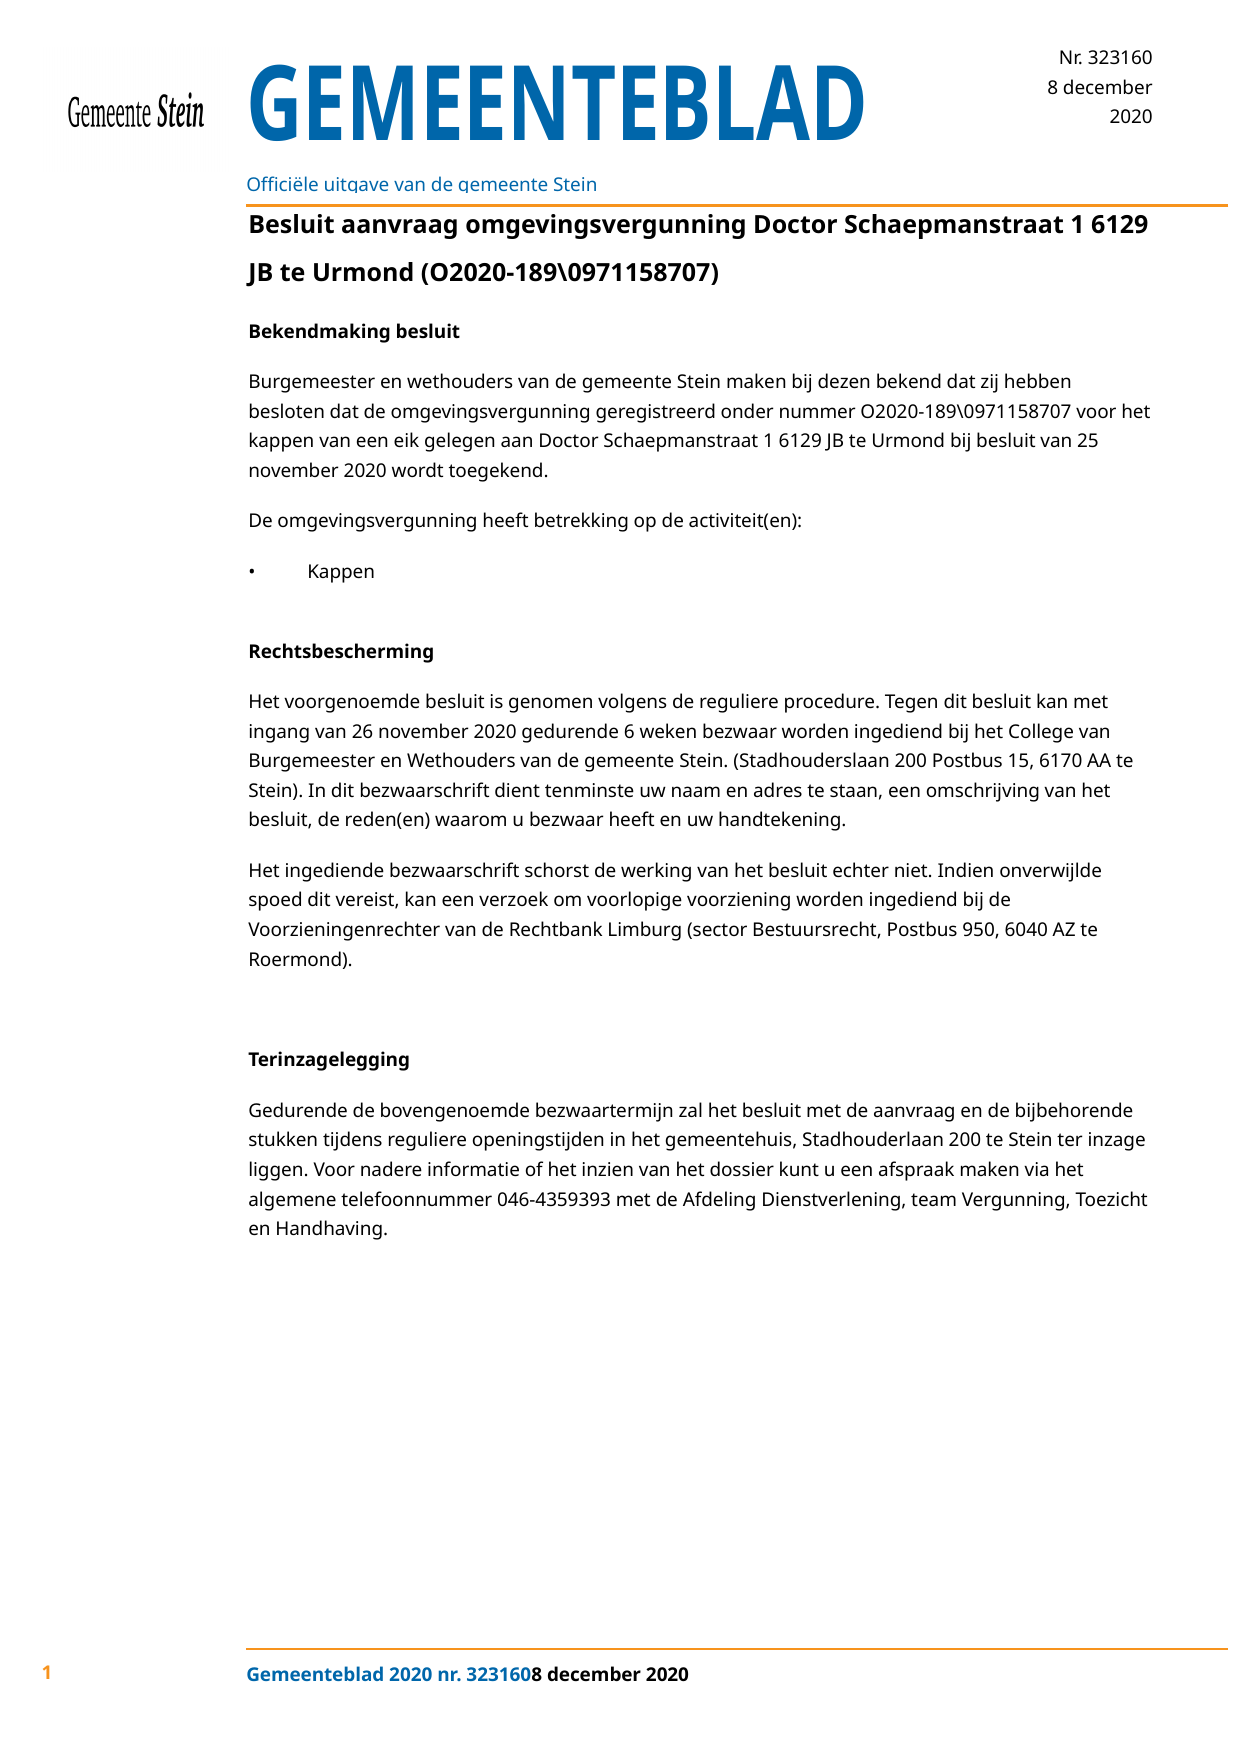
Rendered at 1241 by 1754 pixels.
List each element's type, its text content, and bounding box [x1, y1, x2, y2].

text Burgemeester en wethouders van de gemeente Stein maken bij dezen bekend dat zij hebben besloten dat de omgevingsvergunning geregistreerd onder nummer O2020-189\0971158707 voor het kappen van een eik gelegen aan Doctor Schaepmanstraat 1 6129 JB te Urmond bij besluit van 25 november 2020 wordt toegekend. [248, 368, 1152, 483]
text Het voorgenoemde besluit is genomen volgens de reguliere procedure. Tegen dit besluit kan met ingang van 26 november 2020 gedurende 6 weken bezwaar worden ingediend bij het College van Burgemeester en Wethouders van de gemeente Stein. (Stadhouderslaan 200 Postbus 15, 6170 AA te Stein). In dit bezwaarschrift dient tenminste uw naam en adres te staan, een omschrijving van het besluit, de reden(en) waarom u bezwaar heeft en uw handtekening. [248, 688, 1152, 832]
text De omgevingsvergunning heeft betrekking op de activiteit(en): [248, 507, 1152, 533]
text Het ingediende bezwaarschrift schorst de werking van het besluit echter niet. Indien onverwijlde spoed dit vereist, kan een verzoek om voorlopige voorziening worden ingediend bij de Voorzieningenrechter van de Rechtbank Limburg (sector Bestuursrecht, Postbus 950, 6040 AZ te Roermond). [248, 857, 1152, 972]
text Besluit aanvraag omgevingsvergunning Doctor Schaepmanstraat 1 6129 JB te Urmond (O2020-189\0971158707) [248, 207, 1152, 288]
list Kappen [248, 558, 1152, 584]
text Bekendmaking besluit [248, 318, 1152, 344]
text Gedurende de bovengenoemde bezwaartermijn zal het besluit met de aanvraag en de bijbehorende stukken tijdens reguliere openingstijden in het gemeentehuis, Stadhouderlaan 200 te Stein ter inzage liggen. Voor nadere informatie of het inzien van het dossier kunt u een afspraak maken via het algemene telefoonnummer 046-4359393 met de Afdeling Dienstverlening, team Vergunning, Toezicht en Handhaving. [248, 1097, 1152, 1241]
picture [41, 47, 231, 172]
text Rechtsbescherming [248, 638, 1152, 664]
text Terinzagelegging [248, 1047, 1152, 1072]
